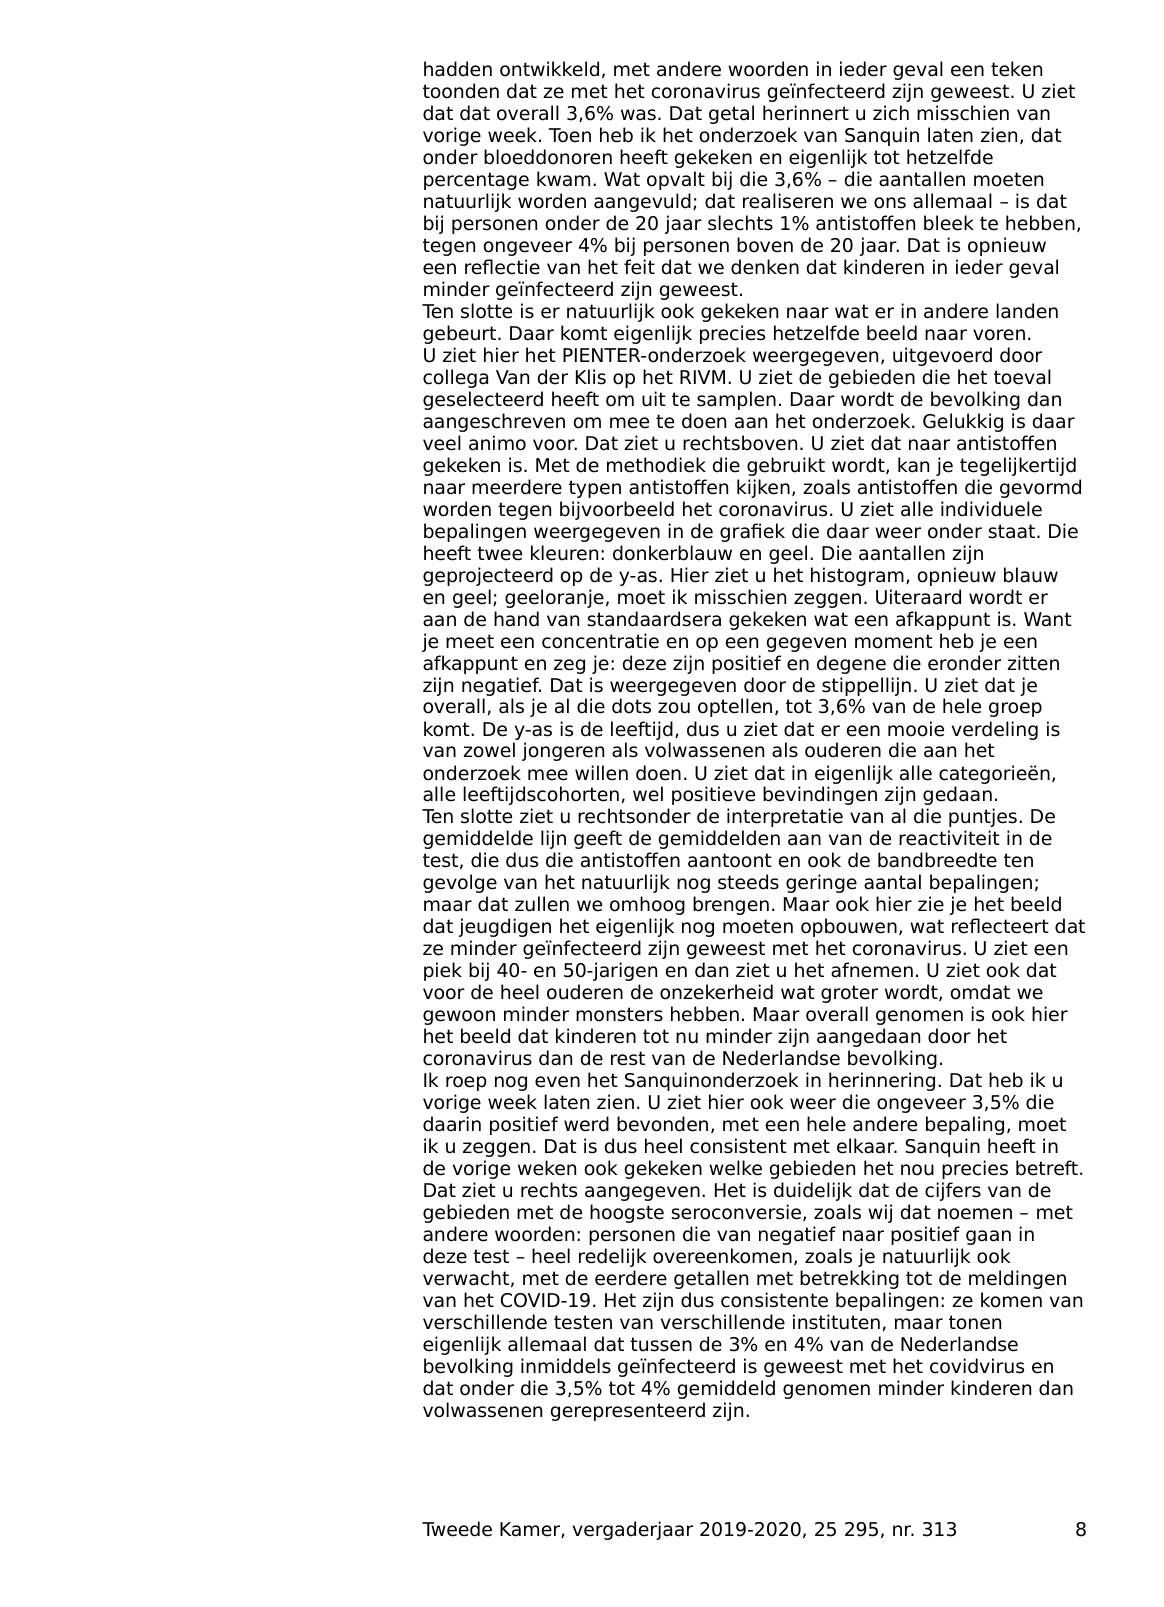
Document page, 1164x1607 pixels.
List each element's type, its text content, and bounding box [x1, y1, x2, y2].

text Ik roep nog even het Sanquinonderzoek in herinnering. Dat heb ik u vorige week laten zien. U ziet hier ook weer die ongeveer 3,5% die daarin positief werd bevonden, met een hele andere bepaling, moet ik u zeggen. Dat is dus heel consistent met elkaar. Sanquin heeft in de vorige weken ook gekeken welke gebieden het nou precies betreft. Dat ziet u rechts aangegeven. Het is duidelijk dat de cijfers van de gebieden met de hoogste seroconversie, zoals wij dat noemen – met andere woorden: personen die van negatief naar positief gaan in deze test – heel redelijk overeenkomen, zoals je natuurlijk ook verwacht, met de eerdere getallen met betrekking tot de meldingen van het COVID-19. Het zijn dus consistente bepalingen: ze komen van verschillende testen van verschillende instituten, maar tonen eigenlijk allemaal dat tussen de 3% en 4% van de Nederlandse bevolking inmiddels geïnfecteerd is geweest met het covidvirus en dat onder die 3,5% tot 4% gemiddeld genomen minder kinderen dan volwassenen gerepresenteerd zijn. [422, 1070, 1087, 1422]
text Ten slotte ziet u rechtsonder de interpretatie van al die puntjes. De gemiddelde lijn geeft de gemiddelden aan van de reactiviteit in de test, die dus die antistoffen aantoont en ook de bandbreedte ten gevolge van het natuurlijk nog steeds geringe aantal bepalingen; maar dat zullen we omhoog brengen. Maar ook hier zie je het beeld dat jeugdigen het eigenlijk nog moeten opbouwen, wat reflecteert dat ze minder geïnfecteerd zijn geweest met het coronavirus. U ziet een piek bij 40- en 50-jarigen en dan ziet u het afnemen. U ziet ook dat voor de heel ouderen de onzekerheid wat groter wordt, omdat we gewoon minder monsters hebben. Maar overall genomen is ook hier het beeld dat kinderen tot nu minder zijn aangedaan door het coronavirus dan de rest van de Nederlandse bevolking. [422, 806, 1087, 1070]
text hadden ontwikkeld, met andere woorden in ieder geval een teken toonden dat ze met het coronavirus geïnfecteerd zijn geweest. U ziet dat dat overall 3,6% was. Dat getal herinnert u zich misschien van vorige week. Toen heb ik het onderzoek van Sanquin laten zien, dat onder bloeddonoren heeft gekeken en eigenlijk tot hetzelfde percentage kwam. Wat opvalt bij die 3,6% – die aantallen moeten natuurlijk worden aangevuld; dat realiseren we ons allemaal – is dat bij personen onder de 20 jaar slechts 1% antistoffen bleek te hebben, tegen ongeveer 4% bij personen boven de 20 jaar. Dat is opnieuw een reflectie van het feit dat we denken dat kinderen in ieder geval minder geïnfecteerd zijn geweest. [422, 59, 1087, 301]
text Ten slotte is er natuurlijk ook gekeken naar wat er in andere landen gebeurt. Daar komt eigenlijk precies hetzelfde beeld naar voren. [422, 301, 1087, 345]
text U ziet hier het PIENTER-onderzoek weergegeven, uitgevoerd door collega Van der Klis op het RIVM. U ziet de gebieden die het toeval geselecteerd heeft om uit te samplen. Daar wordt de bevolking dan aangeschreven om mee te doen aan het onderzoek. Gelukkig is daar veel animo voor. Dat ziet u rechtsboven. U ziet dat naar antistoffen gekeken is. Met de methodiek die gebruikt wordt, kan je tegelijkertijd naar meerdere typen antistoffen kijken, zoals antistoffen die gevormd worden tegen bijvoorbeeld het coronavirus. U ziet alle individuele bepalingen weergegeven in de grafiek die daar weer onder staat. Die heeft twee kleuren: donkerblauw en geel. Die aantallen zijn geprojecteerd op de y-as. Hier ziet u het histogram, opnieuw blauw en geel; geeloranje, moet ik misschien zeggen. Uiteraard wordt er aan de hand van standaardsera gekeken wat een afkappunt is. Want je meet een concentratie en op een gegeven moment heb je een afkappunt en zeg je: deze zijn positief en degene die eronder zitten zijn negatief. Dat is weergegeven door de stippellijn. U ziet dat je overall, als je al die dots zou optellen, tot 3,6% van de hele groep komt. De y-as is de leeftijd, dus u ziet dat er een mooie verdeling is van zowel jongeren als volwassenen als ouderen die aan het onderzoek mee willen doen. U ziet dat in eigenlijk alle categorieën, alle leeftijdscohorten, wel positieve bevindingen zijn gedaan. [422, 345, 1087, 806]
